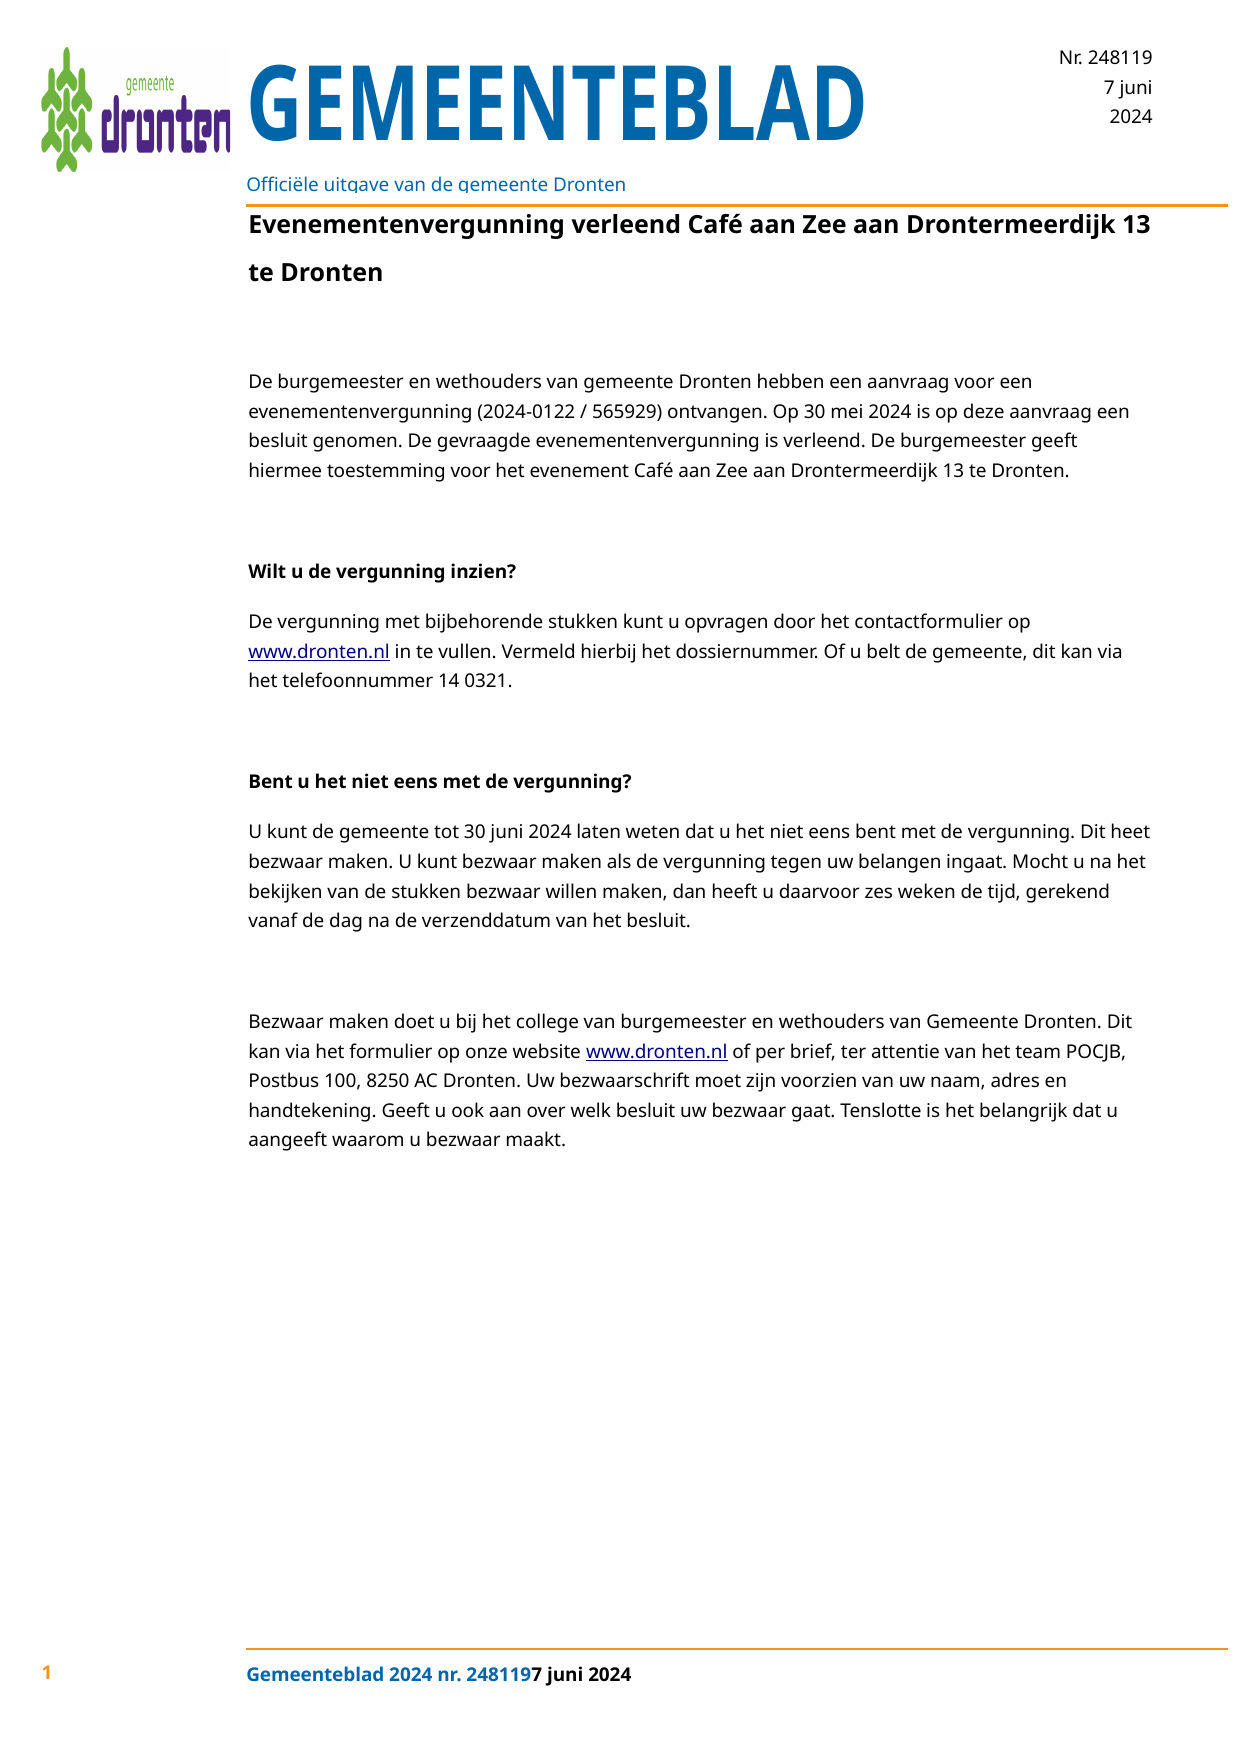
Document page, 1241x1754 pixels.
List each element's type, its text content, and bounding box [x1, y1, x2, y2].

text Bezwaar maken doet u bij het college van burgemeester en wethouders van Gemeente Dronten. Dit kan via het formulier op onze website www.dronten.nl of per brief, ter attentie van het team POCJB, Postbus 100, 8250 AC Dronten. Uw bezwaarschrift moet zijn voorzien van uw naam, adres en handtekening. Geeft u ook aan over welk besluit uw bezwaar gaat. Tenslotte is het belangrijk dat u aangeeft waarom u bezwaar maakt. [248, 1008, 1152, 1152]
text U kunt de gemeente tot 30 juni 2024 laten weten dat u het niet eens bent met de vergunning. Dit heet bezwaar maken. U kunt bezwaar maken als de vergunning tegen uw belangen ingaat. Mocht u na het bekijken van de stukken bezwaar willen maken, dan heeft u daarvoor zes weken de tijd, gerekend vanaf de dag na de verzenddatum van het besluit. [248, 819, 1152, 933]
text De burgemeester en wethouders van gemeente Dronten hebben een aanvraag voor een evenementenvergunning (2024-0122 / 565929) ontvangen. Op 30 mei 2024 is op deze aanvraag een besluit genomen. De gevraagde evenementenvergunning is verleend. De burgemeester geeft hiermee toestemming voor het evenement Café aan Zee aan Drontermeerdijk 13 te Dronten. [248, 368, 1152, 483]
picture [41, 47, 231, 172]
text Evenementenvergunning verleend Café aan Zee aan Drontermeerdijk 13 te Dronten [248, 207, 1152, 288]
text De vergunning met bijbehorende stukken kunt u opvragen door het contactformulier op www.dronten.nl in te vullen. Vermeld hierbij het dossiernummer. Of u belt de gemeente, dit kan via het telefoonnummer 14 0321. [248, 608, 1152, 693]
text Bent u het niet eens met de vergunning? [248, 768, 1152, 794]
text Wilt u de vergunning inzien? [248, 558, 1152, 584]
